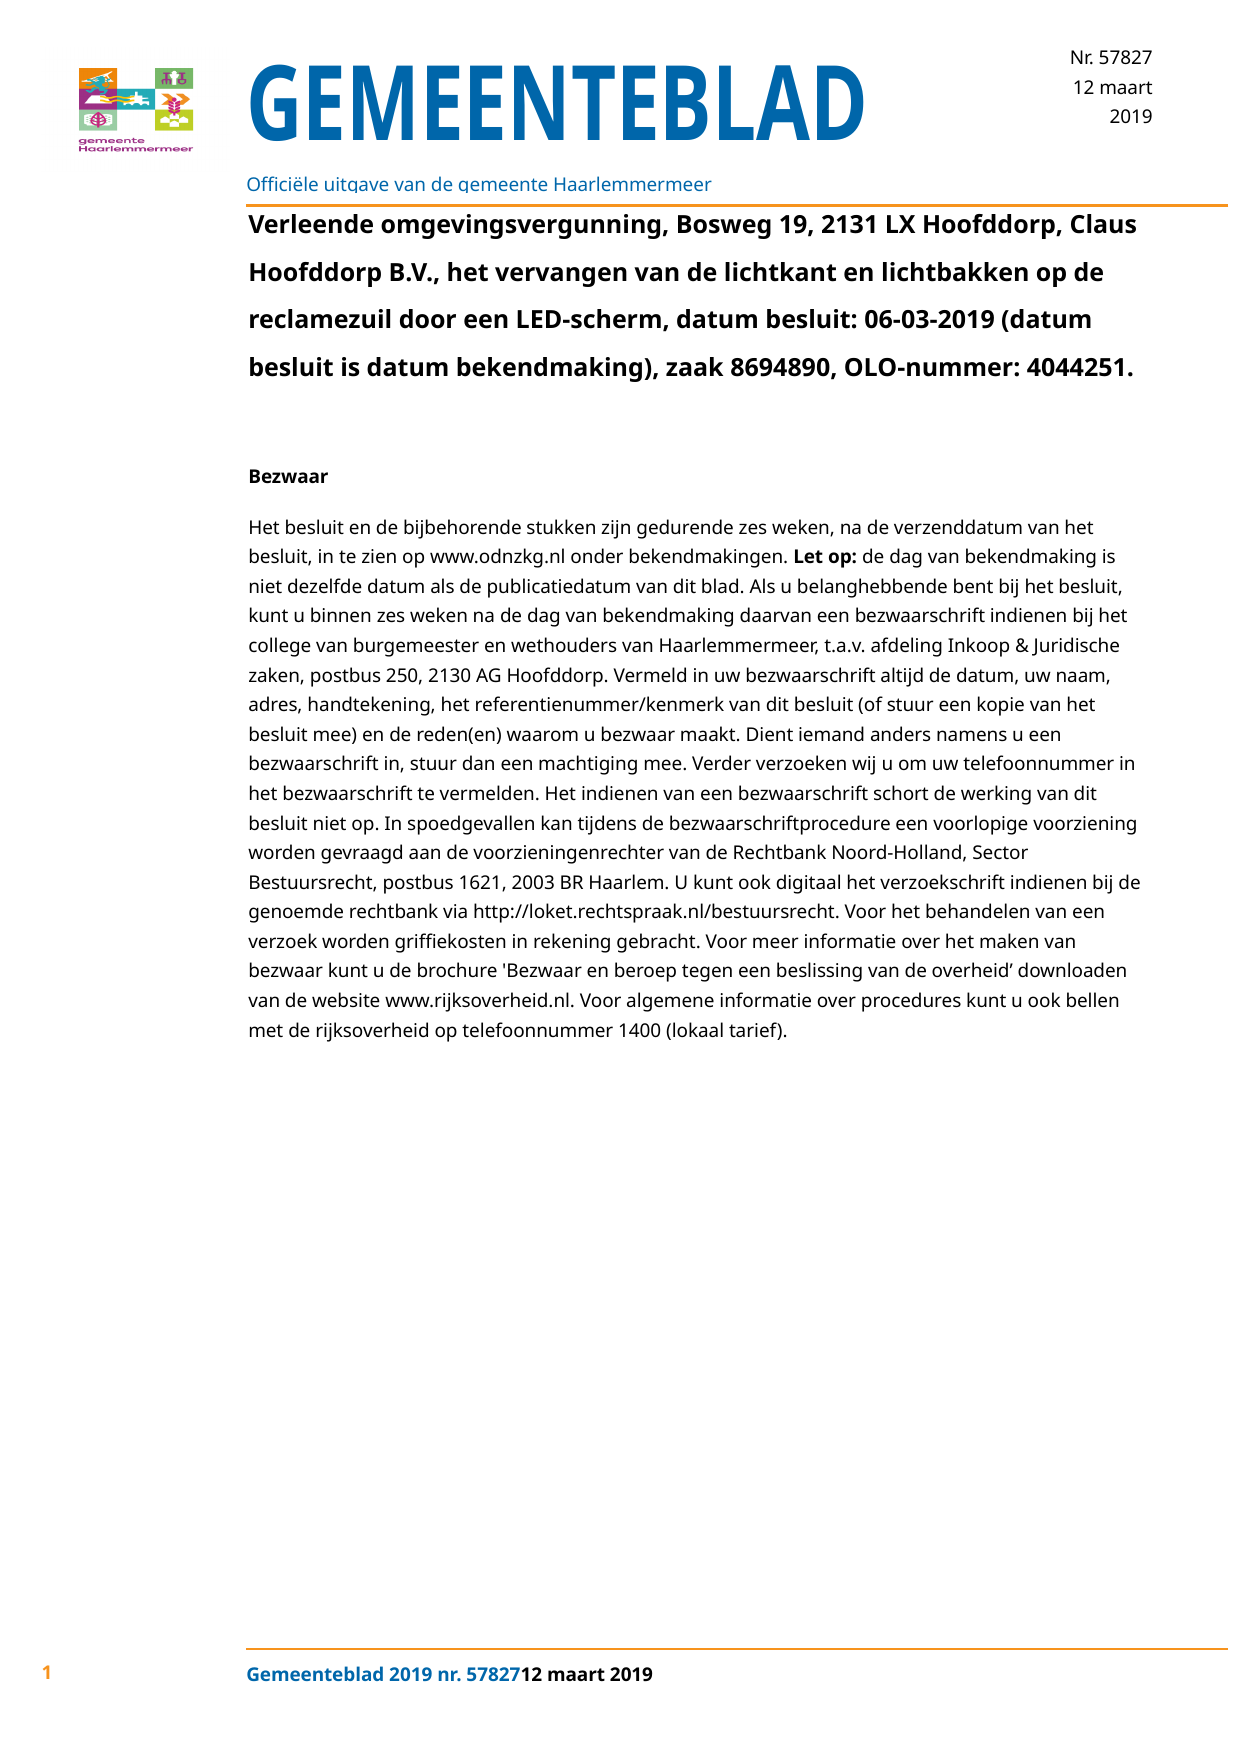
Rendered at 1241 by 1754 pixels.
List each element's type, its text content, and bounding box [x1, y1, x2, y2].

text Het besluit en de bijbehorende stukken zijn gedurende zes weken, na de verzenddatum van het besluit, in te zien op www.odnzkg.nl onder bekendmakingen. Let op: de dag van bekendmaking is niet dezelfde datum als de publicatiedatum van dit blad. Als u belanghebbende bent bij het besluit, kunt u binnen zes weken na de dag van bekendmaking daarvan een bezwaarschrift indienen bij het college van burgemeester en wethouders van Haarlemmermeer, t.a.v. afdeling Inkoop & Juridische zaken, postbus 250, 2130 AG Hoofddorp. Vermeld in uw bezwaarschrift altijd de datum, uw naam, adres, handtekening, het referentienummer/kenmerk van dit besluit (of stuur een kopie van het besluit mee) en de reden(en) waarom u bezwaar maakt. Dient iemand anders namens u een bezwaarschrift in, stuur dan een machtiging mee. Verder verzoeken wij u om uw telefoonnummer in het bezwaarschrift te vermelden. Het indienen van een bezwaarschrift schort de werking van dit besluit niet op. In spoedgevallen kan tijdens de bezwaarschriftprocedure een voorlopige voorziening worden gevraagd aan de voorzieningenrechter van de Rechtbank Noord-Holland, Sector Bestuursrecht, postbus 1621, 2003 BR Haarlem. U kunt ook digitaal het verzoekschrift indienen bij de genoemde rechtbank via http://loket.rechtspraak.nl/bestuursrecht. Voor het behandelen van een verzoek worden griffiekosten in rekening gebracht. Voor meer informatie over het maken van bezwaar kunt u de brochure 'Bezwaar en beroep tegen een beslissing van de overheid’ downloaden van de website www.rijksoverheid.nl. Voor algemene informatie over procedures kunt u ook bellen met de rijksoverheid op telefoonnummer 1400 (lokaal tarief). [248, 514, 1152, 1043]
text Verleende omgevingsvergunning, Bosweg 19, 2131 LX Hoofddorp, Claus Hoofddorp B.V., het vervangen van de lichtkant en lichtbakken op de reclamezuil door een LED-scherm, datum besluit: 06-03-2019 (datum besluit is datum bekendmaking), zaak 8694890, OLO-nummer: 4044251. [248, 207, 1152, 384]
text Bezwaar [248, 463, 1152, 489]
picture [41, 47, 231, 172]
